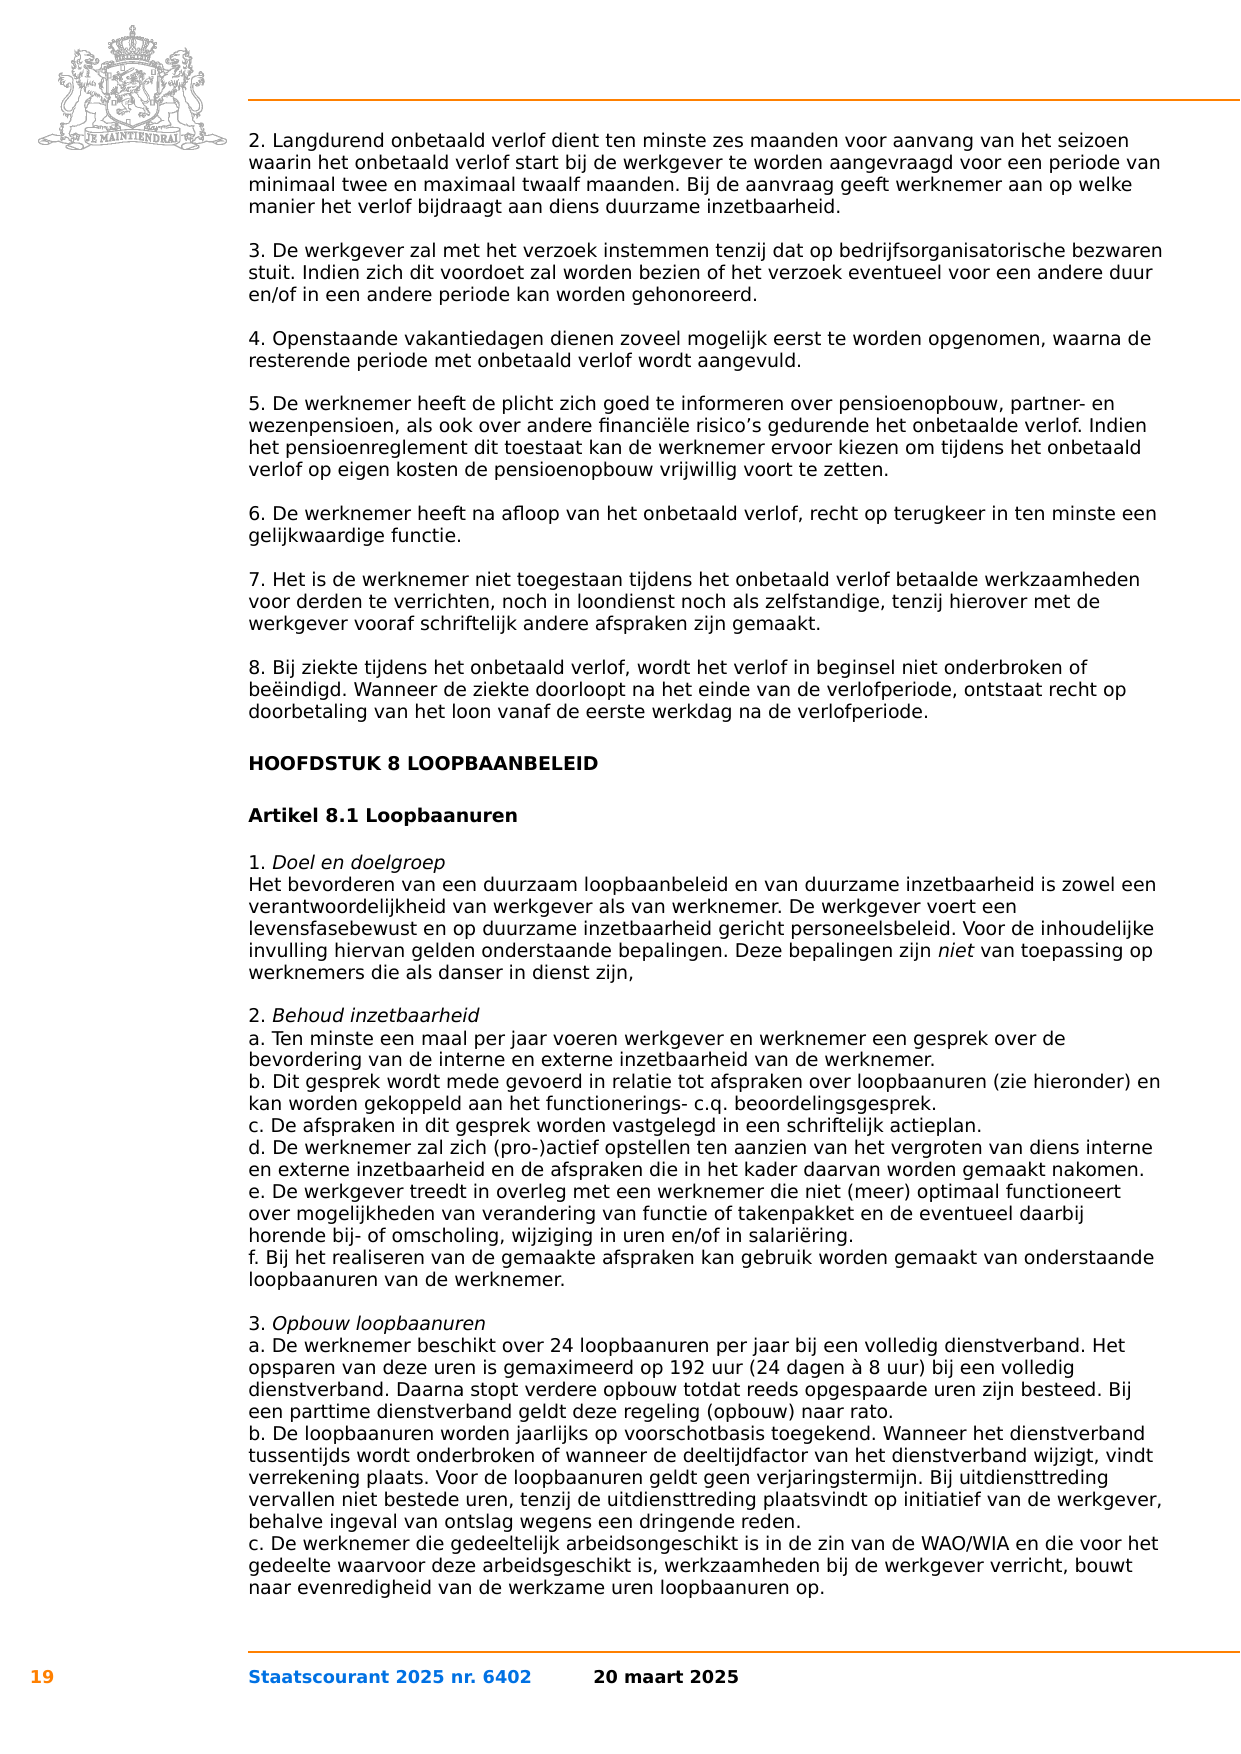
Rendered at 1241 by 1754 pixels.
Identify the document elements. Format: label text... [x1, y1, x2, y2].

text 1. Doel en doelgroep [248, 852, 1163, 874]
text a. De werknemer beschikt over 24 loopbaanuren per jaar bij een volledig dienstverband. Het opsparen van deze uren is gemaximeerd op 192 uur (24 dagen à 8 uur) bij een volledig dienstverband. Daarna stopt verdere opbouw totdat reeds opgespaarde uren zijn besteed. Bij een parttime dienstverband geldt deze regeling (opbouw) naar rato. [248, 1335, 1163, 1423]
text 3. Opbouw loopbaanuren [248, 1313, 1163, 1335]
text d. De werknemer zal zich (pro-)actief opstellen ten aanzien van het vergroten van diens interne en externe inzetbaarheid en de afspraken die in het kader daarvan worden gemaakt nakomen. [248, 1137, 1163, 1181]
text b. De loopbaanuren worden jaarlijks op voorschotbasis toegekend. Wanneer het dienstverband tussentijds wordt onderbroken of wanneer de deeltijdfactor van het dienstverband wijzigt, vindt verrekening plaats. Voor de loopbaanuren geldt geen verjaringstermijn. Bij uitdiensttreding vervallen niet bestede uren, tenzij de uitdiensttreding plaatsvindt op initiatief van de werkgever, behalve ingeval van ontslag wegens een dringende reden. [248, 1423, 1163, 1533]
text a. Ten minste een maal per jaar voeren werkgever en werknemer een gesprek over de bevordering van de interne en externe inzetbaarheid van de werknemer. [248, 1027, 1163, 1071]
text 8. Bij ziekte tijdens het onbetaald verlof, wordt het verlof in beginsel niet onderbroken of beëindigd. Wanneer de ziekte doorloopt na het einde van de verlofperiode, ontstaat recht op doorbetaling van het loon vanaf de eerste werkdag na de verlofperiode. [248, 657, 1163, 723]
text e. De werkgever treedt in overleg met een werknemer die niet (meer) optimaal functioneert over mogelijkheden van verandering van functie of takenpakket en de eventueel daarbij horende bij- of omscholing, wijziging in uren en/of in salariëring. [248, 1181, 1163, 1247]
text f. Bij het realiseren van de gemaakte afspraken kan gebruik worden gemaakt van onderstaande loopbaanuren van de werknemer. [248, 1247, 1163, 1291]
text Het bevorderen van een duurzaam loopbaanbeleid en van duurzame inzetbaarheid is zowel een verantwoordelijkheid van werkgever als van werknemer. De werkgever voert een levensfasebewust en op duurzame inzetbaarheid gericht personeelsbeleid. Voor de inhoudelijke invulling hiervan gelden onderstaande bepalingen. Deze bepalingen zijn niet van toepassing op werknemers die als danser in dienst zijn, [248, 874, 1163, 983]
text 3. De werkgever zal met het verzoek instemmen tenzij dat op bedrijfsorganisatorische bezwaren stuit. Indien zich dit voordoet zal worden bezien of het verzoek eventueel voor een andere duur en/of in een andere periode kan worden gehonoreerd. [248, 240, 1163, 306]
text 5. De werknemer heeft de plicht zich goed te informeren over pensioenopbouw, partner- en wezenpensioen, als ook over andere financiële risico’s gedurende het onbetaalde verlof. Indien het pensioenreglement dit toestaat kan de werknemer ervoor kiezen om tijdens het onbetaald verlof op eigen kosten de pensioenopbouw vrijwillig voort te zetten. [248, 393, 1163, 481]
text b. Dit gesprek wordt mede gevoerd in relatie tot afspraken over loopbaanuren (zie hieronder) en kan worden gekoppeld aan het functionerings- c.q. beoordelingsgesprek. [248, 1071, 1163, 1115]
subtitle HOOFDSTUK 8 LOOPBAANBELEID [248, 753, 1163, 775]
text 6. De werknemer heeft na afloop van het onbetaald verlof, recht op terugkeer in ten minste een gelijkwaardige functie. [248, 503, 1163, 547]
text 2. Behoud inzetbaarheid [248, 1005, 1163, 1027]
text 4. Openstaande vakantiedagen dienen zoveel mogelijk eerst te worden opgenomen, waarna de resterende periode met onbetaald verlof wordt aangevuld. [248, 327, 1163, 371]
text c. De werknemer die gedeeltelijk arbeidsongeschikt is in de zin van de WAO/WIA en die voor het gedeelte waarvoor deze arbeidsgeschikt is, werkzaamheden bij de werkgever verricht, bouwt naar evenredigheid van de werkzame uren loopbaanuren op. [248, 1533, 1163, 1599]
text 7. Het is de werknemer niet toegestaan tijdens het onbetaald verlof betaalde werkzaamheden voor derden te verrichten, noch in loondienst noch als zelfstandige, tenzij hierover met de werkgever vooraf schriftelijk andere afspraken zijn gemaakt. [248, 569, 1163, 635]
text c. De afspraken in dit gesprek worden vastgelegd in een schriftelijk actieplan. [248, 1115, 1163, 1137]
subtitle Artikel 8.1 Loopbaanuren [248, 805, 1163, 827]
text 2. Langdurend onbetaald verlof dient ten minste zes maanden voor aanvang van het seizoen waarin het onbetaald verlof start bij de werkgever te worden aangevraagd voor een periode van minimaal twee en maximaal twaalf maanden. Bij de aanvraag geeft werknemer aan op welke manier het verlof bijdraagt aan diens duurzame inzetbaarheid. [248, 130, 1163, 218]
picture [38, 25, 227, 150]
